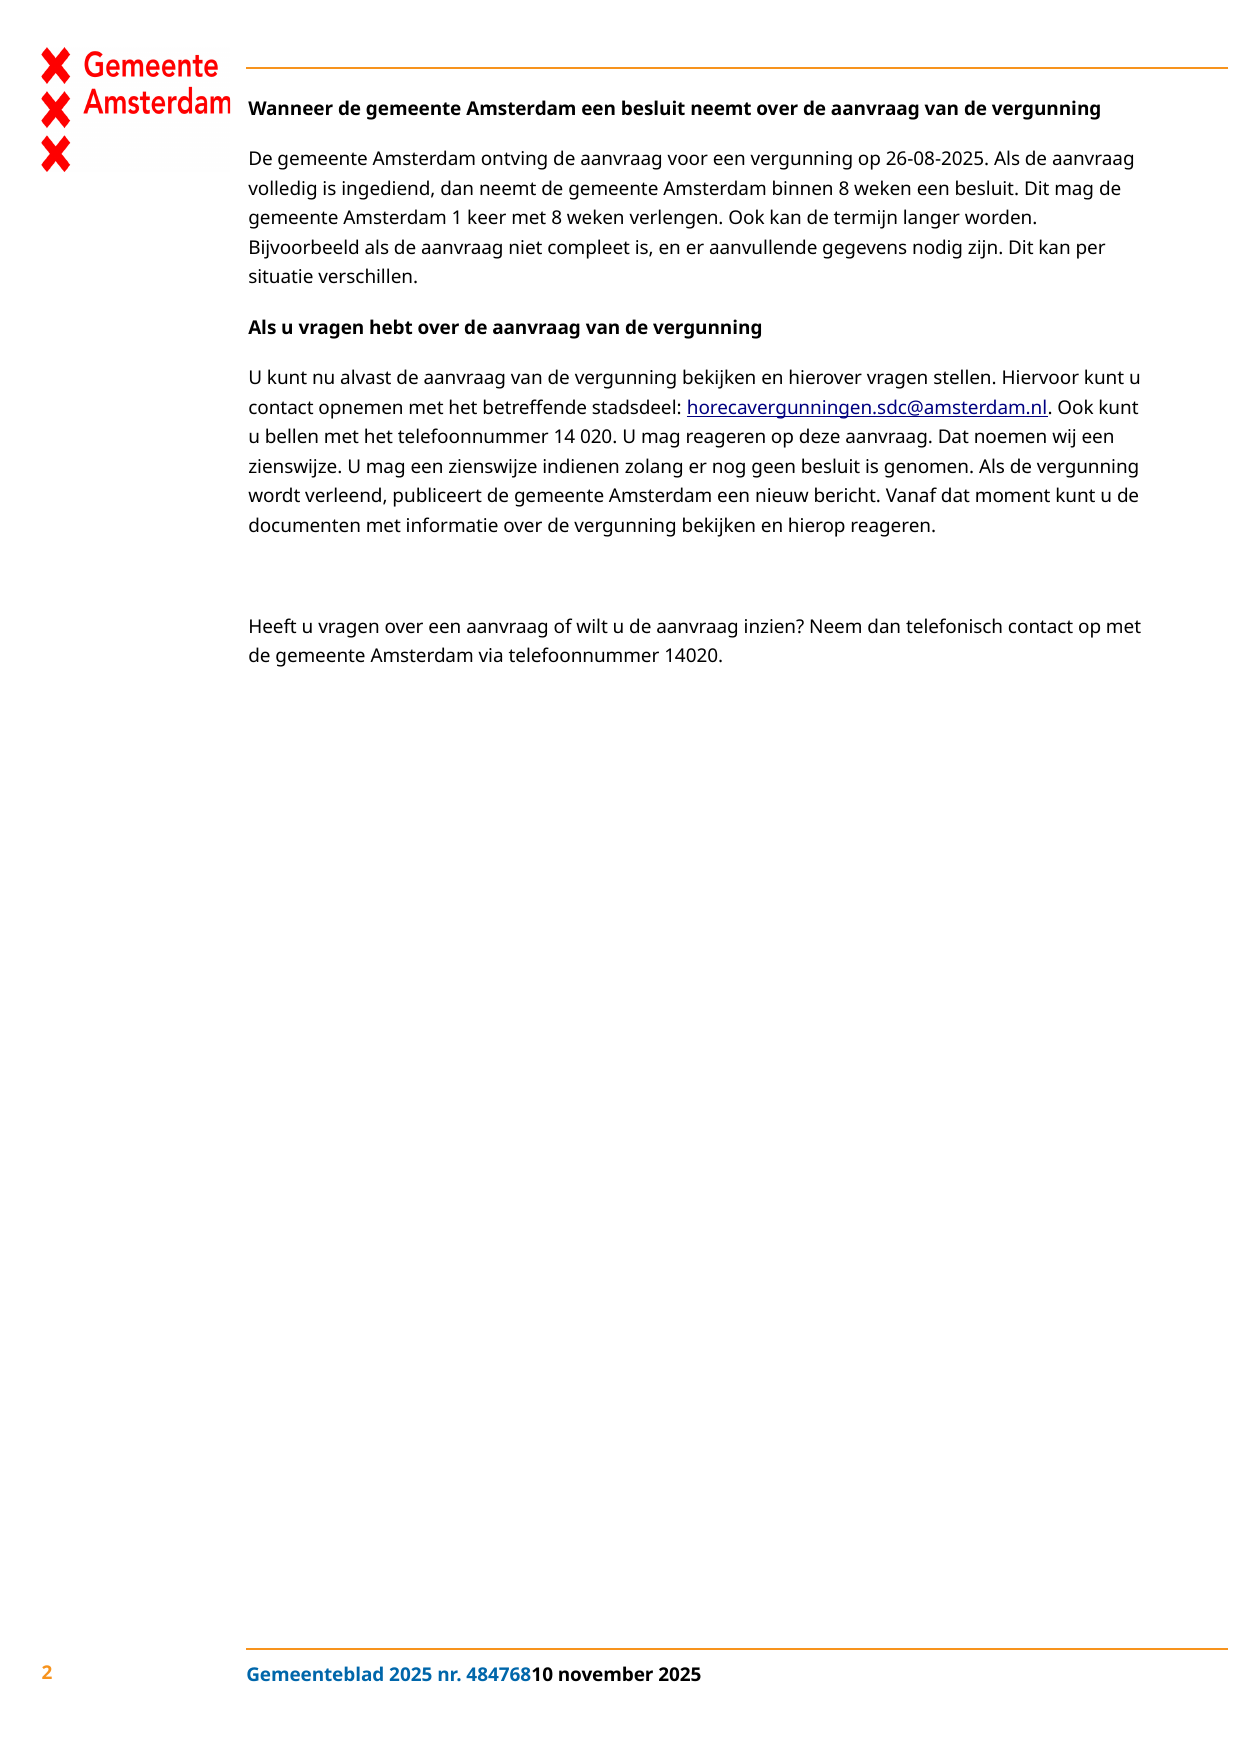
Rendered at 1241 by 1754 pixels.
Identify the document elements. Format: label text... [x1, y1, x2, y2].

text Als u vragen hebt over de aanvraag van de vergunning [248, 314, 1152, 340]
picture [41, 47, 231, 172]
text De gemeente Amsterdam ontving de aanvraag voor een vergunning op 26-08-2025. Als de aanvraag volledig is ingediend, dan neemt de gemeente Amsterdam binnen 8 weken een besluit. Dit mag de gemeente Amsterdam 1 keer met 8 weken verlengen. Ook kan de termijn langer worden. Bijvoorbeeld als de aanvraag niet compleet is, en er aanvullende gegevens nodig zijn. Dit kan per situatie verschillen. [248, 145, 1152, 289]
text Heeft u vragen over een aanvraag of wilt u de aanvraag inzien? Neem dan telefonisch contact op met de gemeente Amsterdam via telefoonnummer 14020. [248, 613, 1152, 668]
text U kunt nu alvast de aanvraag van de vergunning bekijken en hierover vragen stellen. Hiervoor kunt u contact opnemen met het betreffende stadsdeel: horecavergunningen.sdc@amsterdam.nl. Ook kunt u bellen met het telefoonnummer 14 020. U mag reageren op deze aanvraag. Dat noemen wij een zienswijze. U mag een zienswijze indienen zolang er nog geen besluit is genomen. Als de vergunning wordt verleend, publiceert de gemeente Amsterdam een nieuw bericht. Vanaf dat moment kunt u de documenten met informatie over de vergunning bekijken en hierop reageren. [248, 364, 1152, 538]
text Wanneer de gemeente Amsterdam een besluit neemt over de aanvraag van de vergunning [248, 95, 1152, 121]
